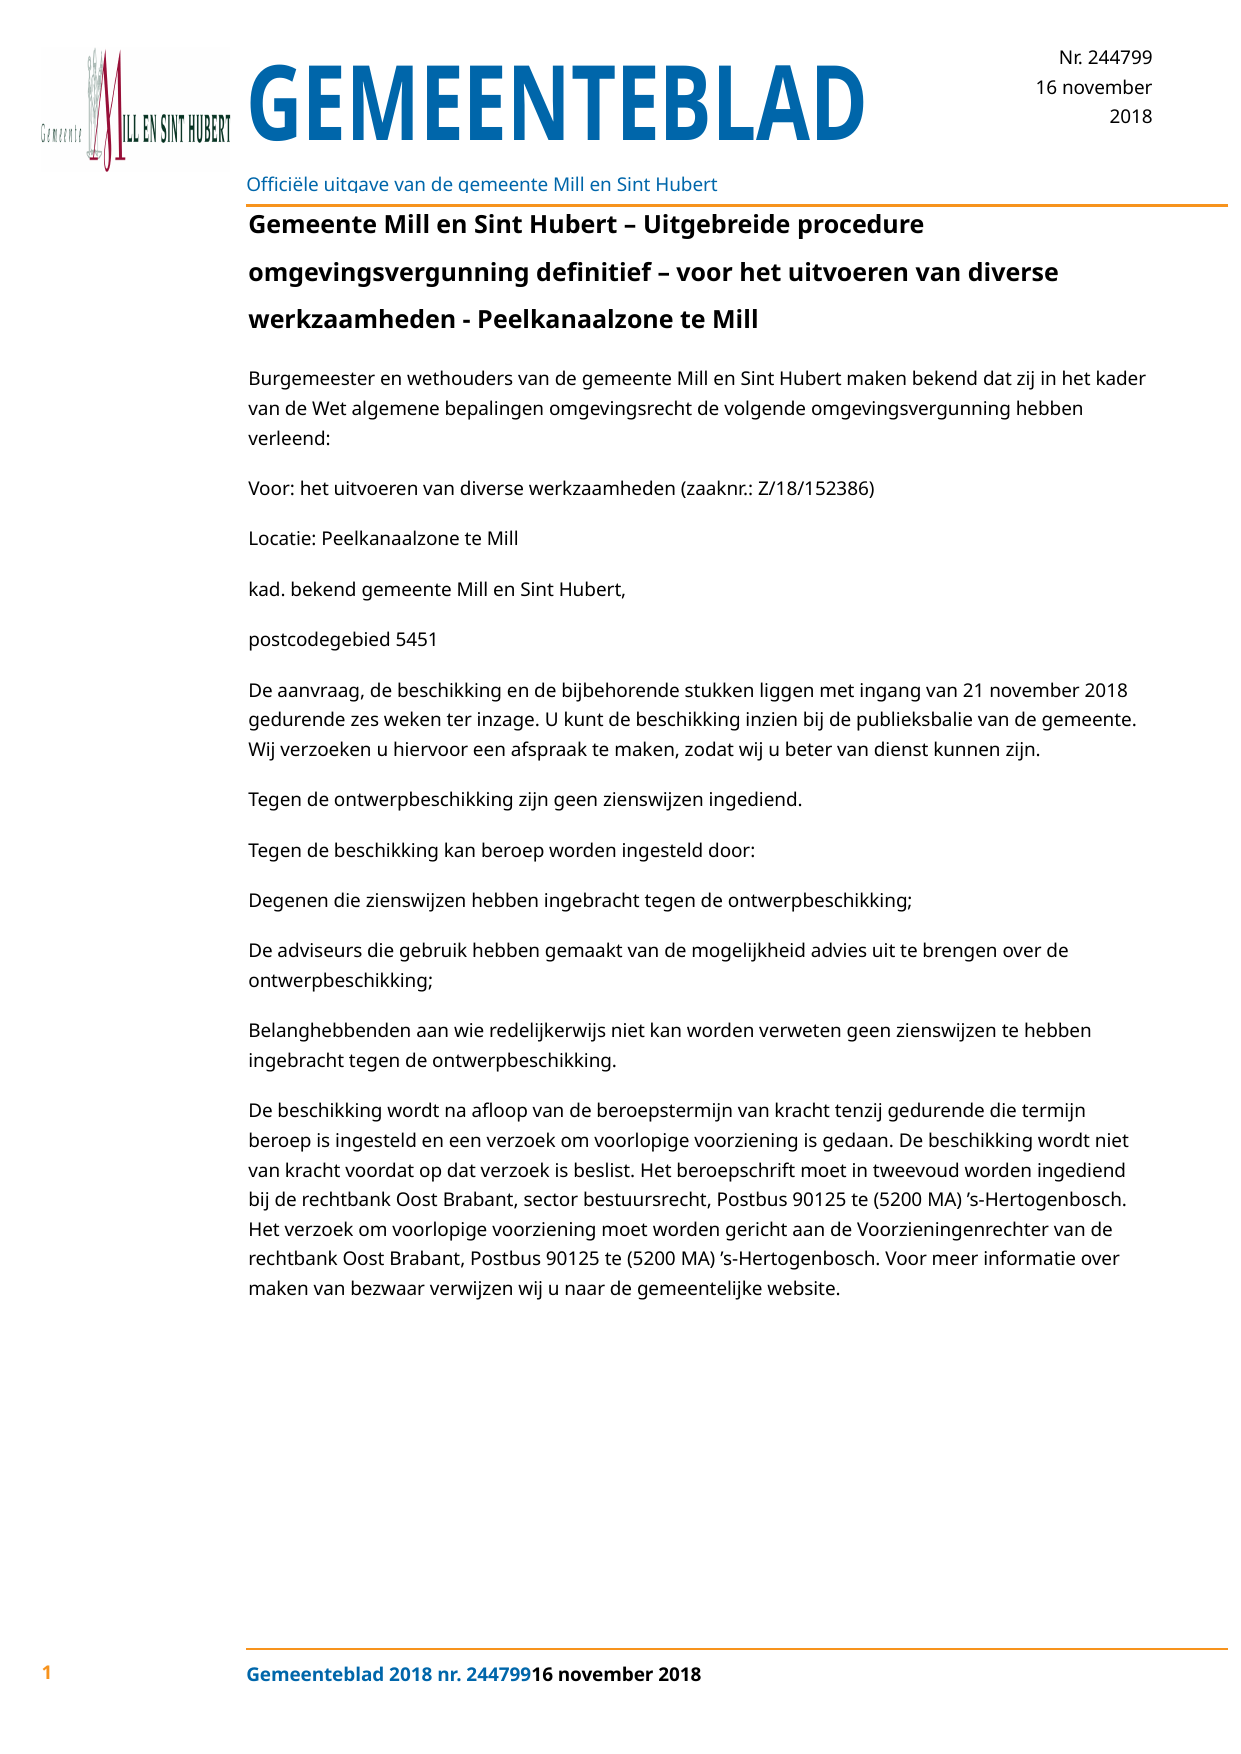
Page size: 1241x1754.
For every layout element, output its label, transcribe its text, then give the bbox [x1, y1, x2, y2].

text Gemeente Mill en Sint Hubert – Uitgebreide procedure omgevingsvergunning definitief – voor het uitvoeren van diverse werkzaamheden - Peelkanaalzone te Mill [248, 207, 1152, 336]
picture [41, 47, 231, 172]
text De aanvraag, de beschikking en de bijbehorende stukken liggen met ingang van 21 november 2018 gedurende zes weken ter inzage. U kunt de beschikking inzien bij de publieksbalie van de gemeente. Wij verzoeken u hiervoor een afspraak te maken, zodat wij u beter van dienst kunnen zijn. [248, 677, 1152, 762]
text Locatie: Peelkanaalzone te Mill [248, 526, 1152, 551]
text Tegen de beschikking kan beroep worden ingesteld door: [248, 837, 1152, 862]
text De adviseurs die gebruik hebben gemaakt van de mogelijkheid advies uit te brengen over de ontwerpbeschikking; [248, 938, 1152, 993]
text De beschikking wordt na afloop van de beroepstermijn van kracht tenzij gedurende die termijn beroep is ingesteld en een verzoek om voorlopige voorziening is gedaan. De beschikking wordt niet van kracht voordat op dat verzoek is beslist. Het beroepschrift moet in tweevoud worden ingediend bij de rechtbank Oost Brabant, sector bestuursrecht, Postbus 90125 te (5200 MA) ’s-Hertogenbosch. Het verzoek om voorlopige voorziening moet worden gericht aan de Voorzieningenrechter van de rechtbank Oost Brabant, Postbus 90125 te (5200 MA) ’s-Hertogenbosch. Voor meer informatie over maken van bezwaar verwijzen wij u naar de gemeentelijke website. [248, 1098, 1152, 1301]
text Belanghebbenden aan wie redelijkerwijs niet kan worden verweten geen zienswijzen te hebben ingebracht tegen de ontwerpbeschikking. [248, 1018, 1152, 1073]
text Degenen die zienswijzen hebben ingebracht tegen de ontwerpbeschikking; [248, 887, 1152, 913]
text postcodegebied 5451 [248, 626, 1152, 652]
text kad. bekend gemeente Mill en Sint Hubert, [248, 576, 1152, 602]
text Voor: het uitvoeren van diverse werkzaamheden (zaaknr.: Z/18/152386) [248, 475, 1152, 501]
text Tegen de ontwerpbeschikking zijn geen zienswijzen ingediend. [248, 786, 1152, 812]
text Burgemeester en wethouders van de gemeente Mill en Sint Hubert maken bekend dat zij in het kader van de Wet algemene bepalingen omgevingsrecht de volgende omgevingsvergunning hebben verleend: [248, 366, 1152, 450]
